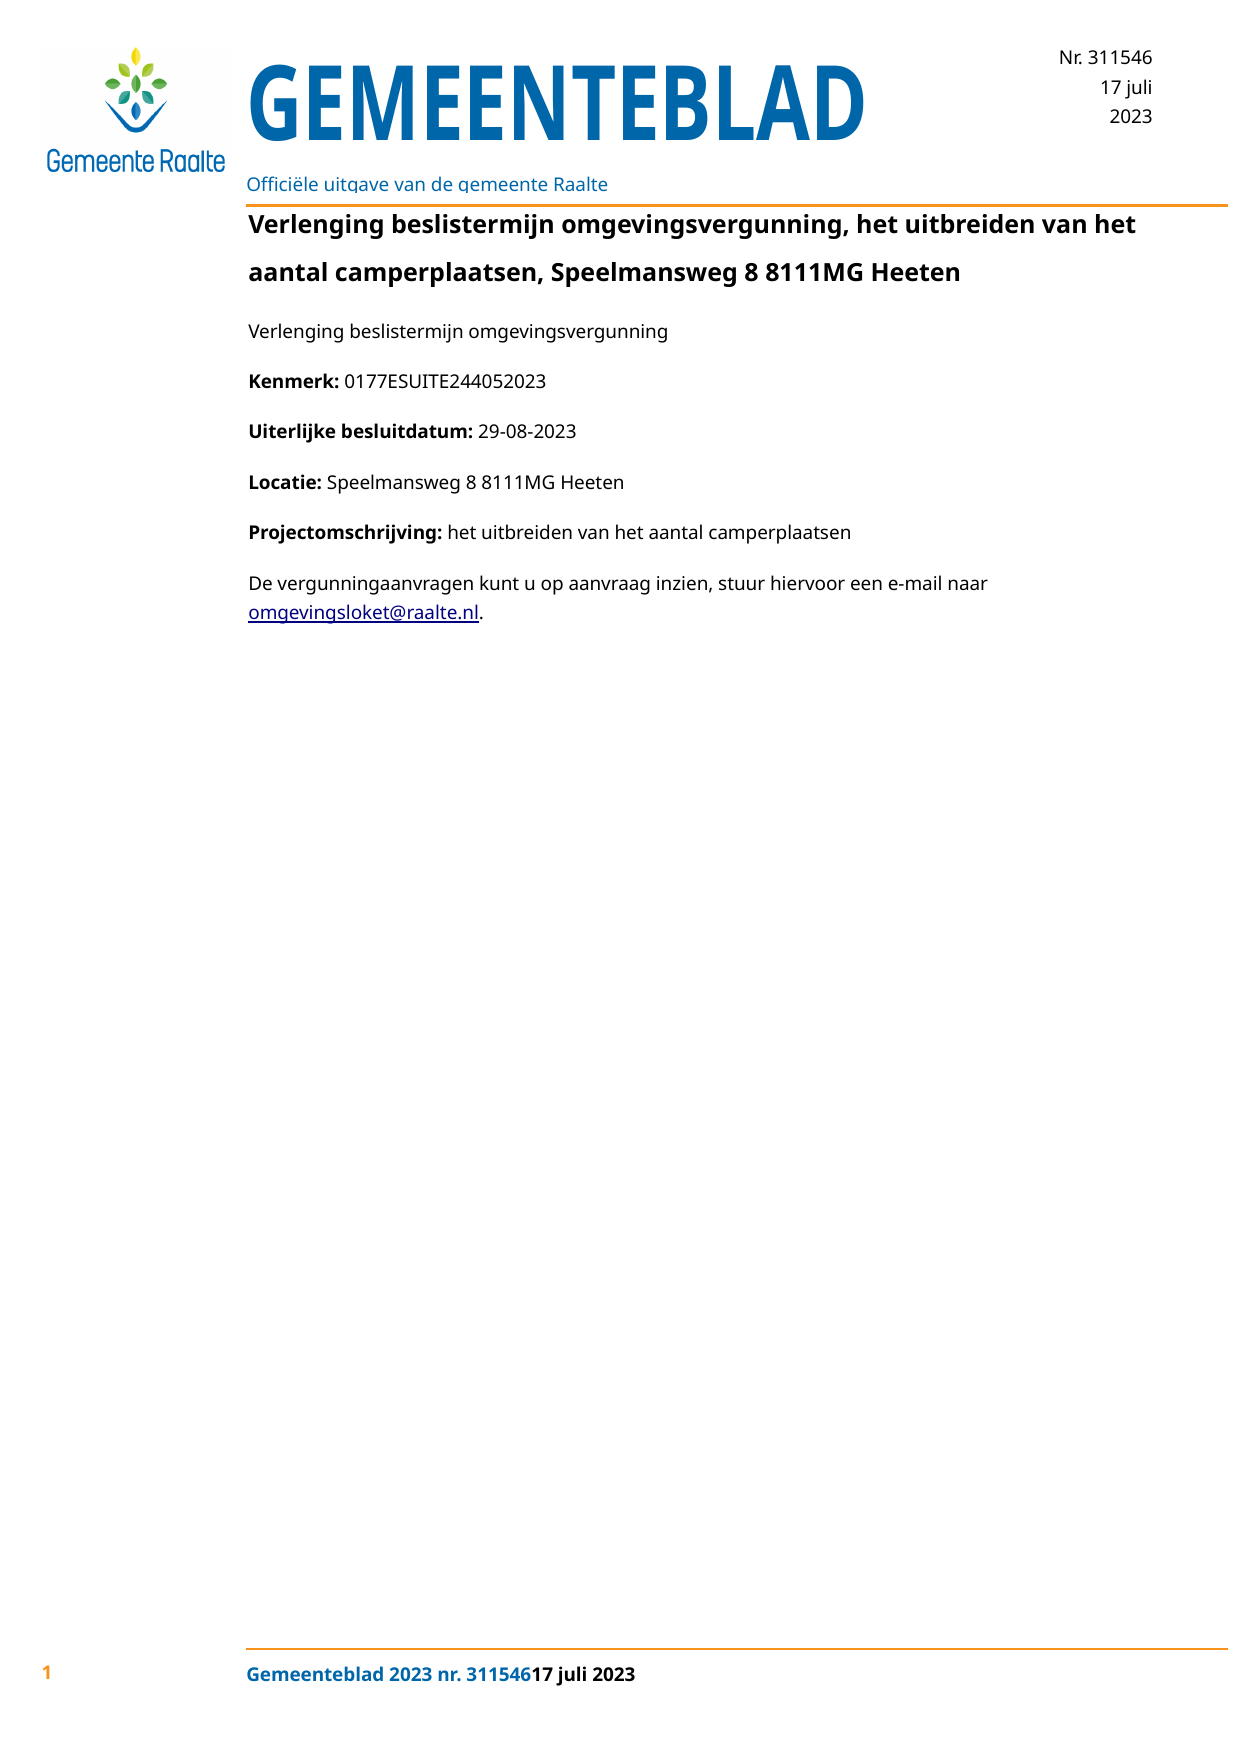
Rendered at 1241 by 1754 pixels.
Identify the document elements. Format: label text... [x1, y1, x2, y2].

text Locatie: Speelmansweg 8 8111MG Heeten [248, 469, 1152, 495]
text Projectomschrijving: het uitbreiden van het aantal camperplaatsen [248, 519, 1152, 545]
text Verlenging beslistermijn omgevingsvergunning, het uitbreiden van het aantal camperplaatsen, Speelmansweg 8 8111MG Heeten [248, 207, 1152, 288]
text Uiterlijke besluitdatum: 29-08-2023 [248, 419, 1152, 444]
picture [41, 47, 231, 172]
text Verlenging beslistermijn omgevingsvergunning [248, 318, 1152, 344]
text Kenmerk: 0177ESUITE244052023 [248, 368, 1152, 394]
text De vergunningaanvragen kunt u op aanvraag inzien, stuur hiervoor een e-mail naar omgevingsloket@raalte.nl. [248, 570, 1152, 625]
